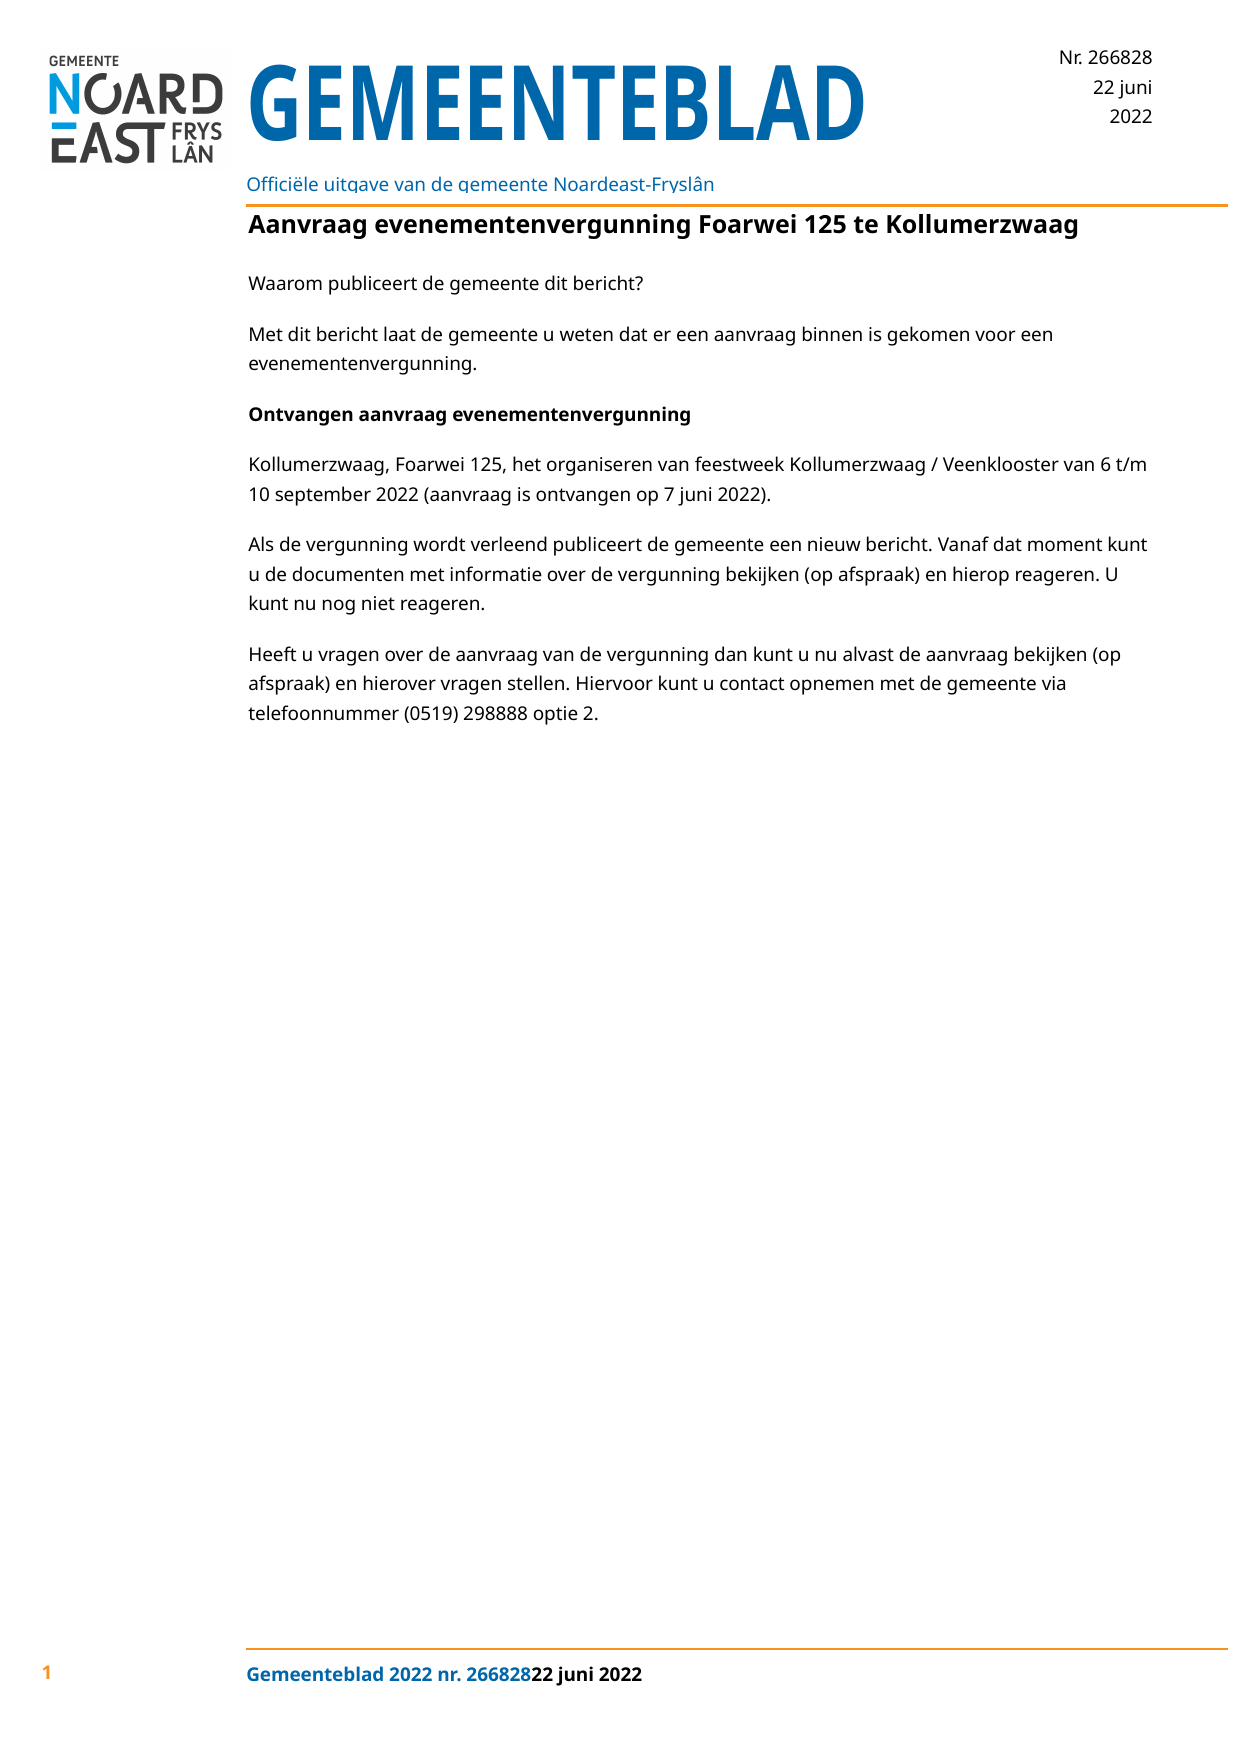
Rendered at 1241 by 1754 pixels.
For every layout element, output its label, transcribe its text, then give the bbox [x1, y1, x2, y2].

text Heeft u vragen over de aanvraag van de vergunning dan kunt u nu alvast de aanvraag bekijken (op afspraak) en hierover vragen stellen. Hiervoor kunt u contact opnemen met de gemeente via telefoonnummer (0519) 298888 optie 2. [248, 641, 1152, 726]
text Ontvangen aanvraag evenementenvergunning [248, 401, 1152, 426]
text Kollumerzwaag, Foarwei 125, het organiseren van feestweek Kollumerzwaag / Veenklooster van 6 t/m 10 september 2022 (aanvraag is ontvangen op 7 juni 2022). [248, 451, 1152, 506]
text Waarom publiceert de gemeente dit bericht? [248, 270, 1152, 296]
picture [41, 47, 231, 172]
text Aanvraag evenementenvergunning Foarwei 125 te Kollumerzwaag [248, 207, 1152, 241]
text Als de vergunning wordt verleend publiceert de gemeente een nieuw bericht. Vanaf dat moment kunt u de documenten met informatie over de vergunning bekijken (op afspraak) en hierop reageren. U kunt nu nog niet reageren. [248, 531, 1152, 616]
text Met dit bericht laat de gemeente u weten dat er een aanvraag binnen is gekomen voor een evenementenvergunning. [248, 321, 1152, 376]
